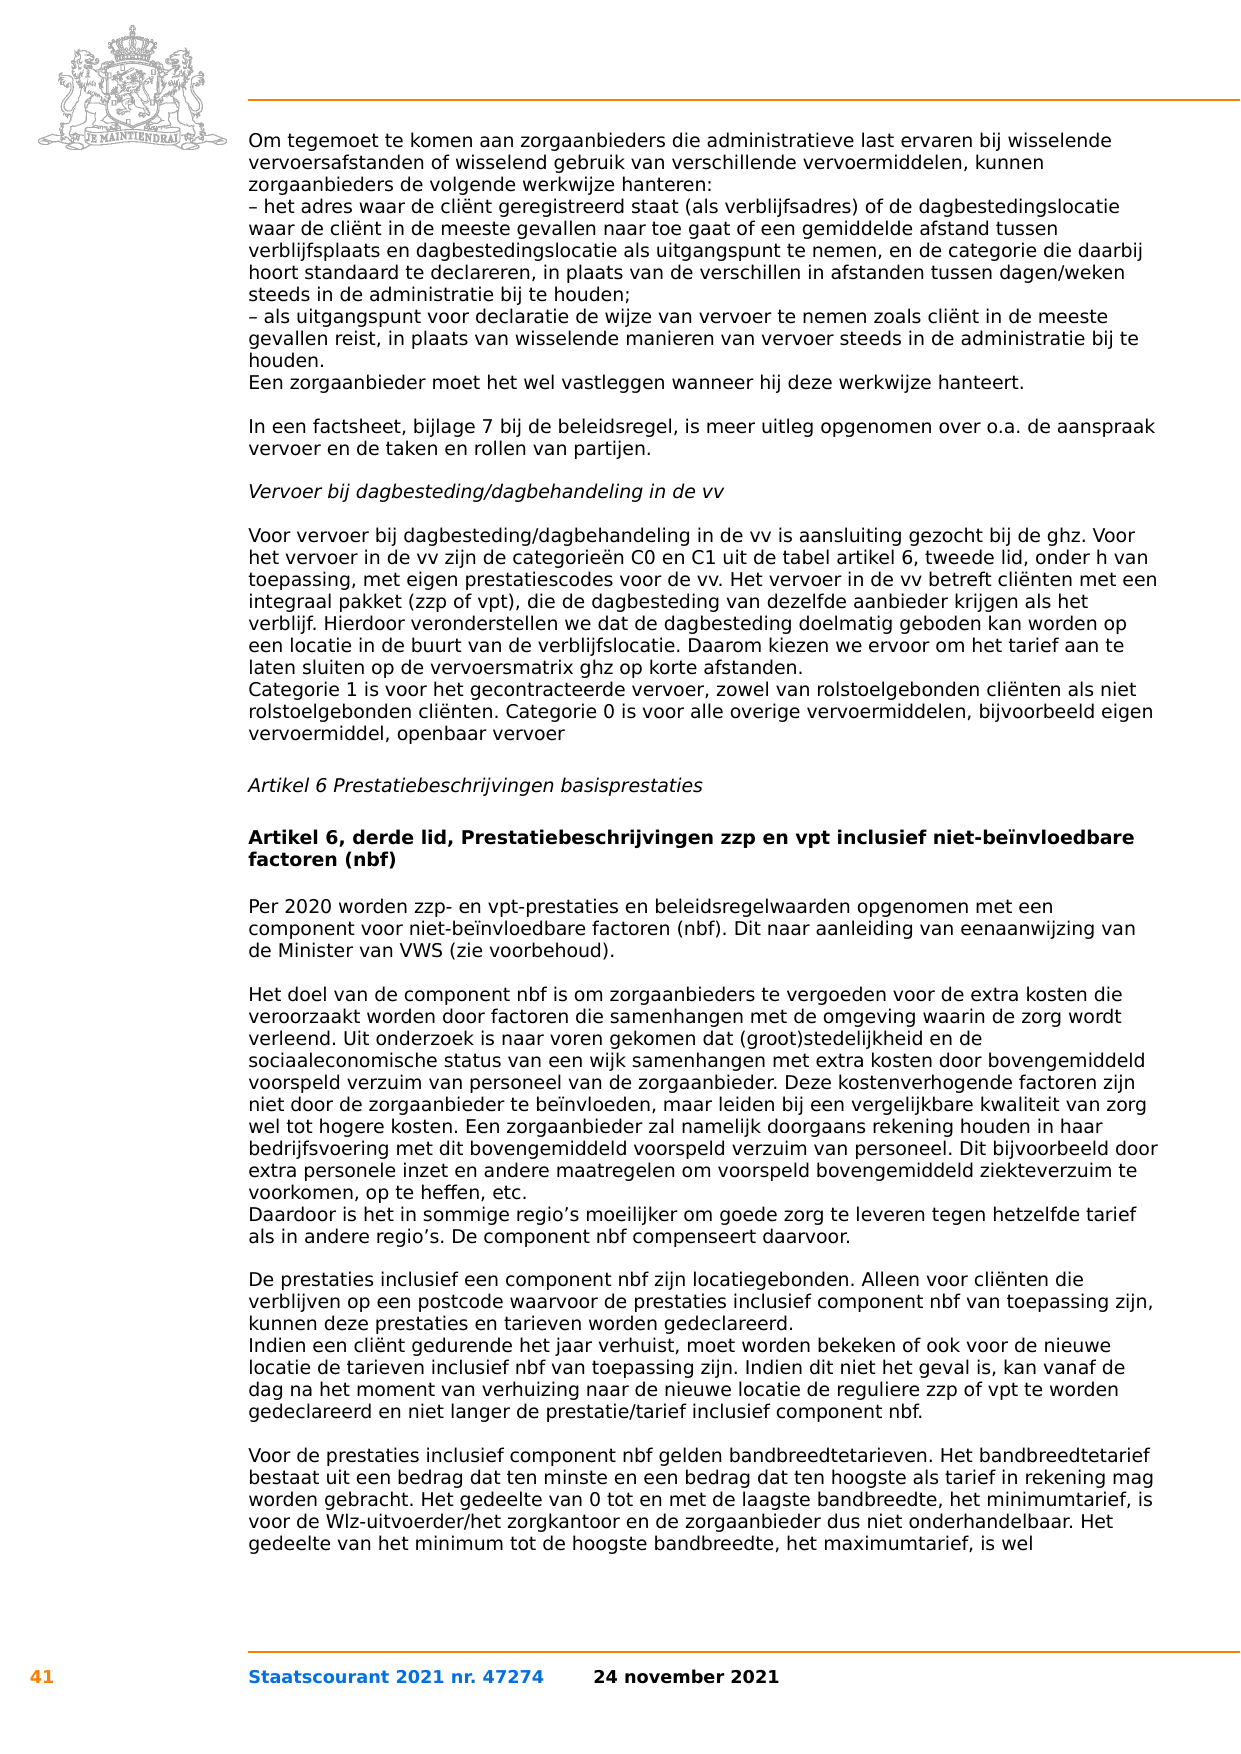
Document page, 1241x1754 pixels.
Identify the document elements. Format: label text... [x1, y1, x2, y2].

text De prestaties inclusief een component nbf zijn locatiegebonden. Alleen voor cliënten die verblijven op een postcode waarvoor de prestaties inclusief component nbf van toepassing zijn, kunnen deze prestaties en tarieven worden gedeclareerd. [248, 1269, 1163, 1335]
subtitle Artikel 6, derde lid, Prestatiebeschrijvingen zzp en vpt inclusief niet-beïnvloedbare factoren (nbf) [248, 827, 1163, 871]
text Voor de prestaties inclusief component nbf gelden bandbreedtetarieven. Het bandbreedtetarief bestaat uit een bedrag dat ten minste en een bedrag dat ten hoogste als tarief in rekening mag worden gebracht. Het gedeelte van 0 tot en met de laagste bandbreedte, het minimumtarief, is voor de Wlz-uitvoerder/het zorgkantoor en de zorgaanbieder dus niet onderhandelbaar. Het gedeelte van het minimum tot de hoogste bandbreedte, het maximumtarief, is wel [248, 1445, 1163, 1555]
text Daardoor is het in sommige regio’s moeilijker om goede zorg te leveren tegen hetzelfde tarief als in andere regio’s. De component nbf compenseert daarvoor. [248, 1203, 1163, 1247]
text Indien een cliënt gedurende het jaar verhuist, moet worden bekeken of ook voor de nieuwe locatie de tarieven inclusief nbf van toepassing zijn. Indien dit niet het geval is, kan vanaf de dag na het moment van verhuizing naar de nieuwe locatie de reguliere zzp of vpt te worden gedeclareerd en niet langer de prestatie/tarief inclusief component nbf. [248, 1335, 1163, 1423]
text In een factsheet, bijlage 7 bij de beleidsregel, is meer uitleg opgenomen over o.a. de aanspraak vervoer en de taken en rollen van partijen. [248, 416, 1163, 459]
text Het doel van de component nbf is om zorgaanbieders te vergoeden voor de extra kosten die veroorzaakt worden door factoren die samenhangen met de omgeving waarin de zorg wordt verleend. Uit onderzoek is naar voren gekomen dat (groot)stedelijkheid en de sociaaleconomische status van een wijk samenhangen met extra kosten door bovengemiddeld voorspeld verzuim van personeel van de zorgaanbieder. Deze kostenverhogende factoren zijn niet door de zorgaanbieder te beïnvloeden, maar leiden bij een vergelijkbare kwaliteit van zorg wel tot hogere kosten. Een zorgaanbieder zal namelijk doorgaans rekening houden in haar bedrijfsvoering met dit bovengemiddeld voorspeld verzuim van personeel. Dit bijvoorbeeld door extra personele inzet en andere maatregelen om voorspeld bovengemiddeld ziekteverzuim te voorkomen, op te heffen, etc. [248, 984, 1163, 1203]
subtitle Vervoer bij dagbesteding/dagbehandeling in de vv [248, 481, 1163, 503]
text – als uitgangspunt voor declaratie de wijze van vervoer te nemen zoals cliënt in de meeste gevallen reist, in plaats van wisselende manieren van vervoer steeds in de administratie bij te houden. [248, 306, 1163, 372]
text Per 2020 worden zzp- en vpt-prestaties en beleidsregelwaarden opgenomen met een component voor niet-beïnvloedbare factoren (nbf). Dit naar aanleiding van eenaanwijzing van de Minister van VWS (zie voorbehoud). [248, 896, 1163, 962]
text Categorie 1 is voor het gecontracteerde vervoer, zowel van rolstoelgebonden cliënten als niet rolstoelgebonden cliënten. Categorie 0 is voor alle overige vervoermiddelen, bijvoorbeeld eigen vervoermiddel, openbaar vervoer [248, 679, 1163, 745]
text Een zorgaanbieder moet het wel vastleggen wanneer hij deze werkwijze hanteert. [248, 372, 1163, 394]
text Voor vervoer bij dagbesteding/dagbehandeling in de vv is aansluiting gezocht bij de ghz. Voor het vervoer in de vv zijn de categorieën C0 en C1 uit de tabel artikel 6, tweede lid, onder h van toepassing, met eigen prestatiescodes voor de vv. Het vervoer in de vv betreft cliënten met een integraal pakket (zzp of vpt), die de dagbesteding van dezelfde aanbieder krijgen als het verblijf. Hierdoor veronderstellen we dat de dagbesteding doelmatig geboden kan worden op een locatie in de buurt van de verblijfslocatie. Daarom kiezen we ervoor om het tarief aan te laten sluiten op de vervoersmatrix ghz op korte afstanden. [248, 525, 1163, 679]
picture [38, 25, 227, 150]
text Om tegemoet te komen aan zorgaanbieders die administratieve last ervaren bij wisselende vervoersafstanden of wisselend gebruik van verschillende vervoermiddelen, kunnen zorgaanbieders de volgende werkwijze hanteren: [248, 130, 1163, 196]
text – het adres waar de cliënt geregistreerd staat (als verblijfsadres) of de dagbestedingslocatie waar de cliënt in de meeste gevallen naar toe gaat of een gemiddelde afstand tussen verblijfsplaats en dagbestedingslocatie als uitgangspunt te nemen, en de categorie die daarbij hoort standaard te declareren, in plaats van de verschillen in afstanden tussen dagen/weken steeds in de administratie bij te houden; [248, 196, 1163, 306]
subtitle Artikel 6 Prestatiebeschrijvingen basisprestaties [248, 775, 1163, 797]
